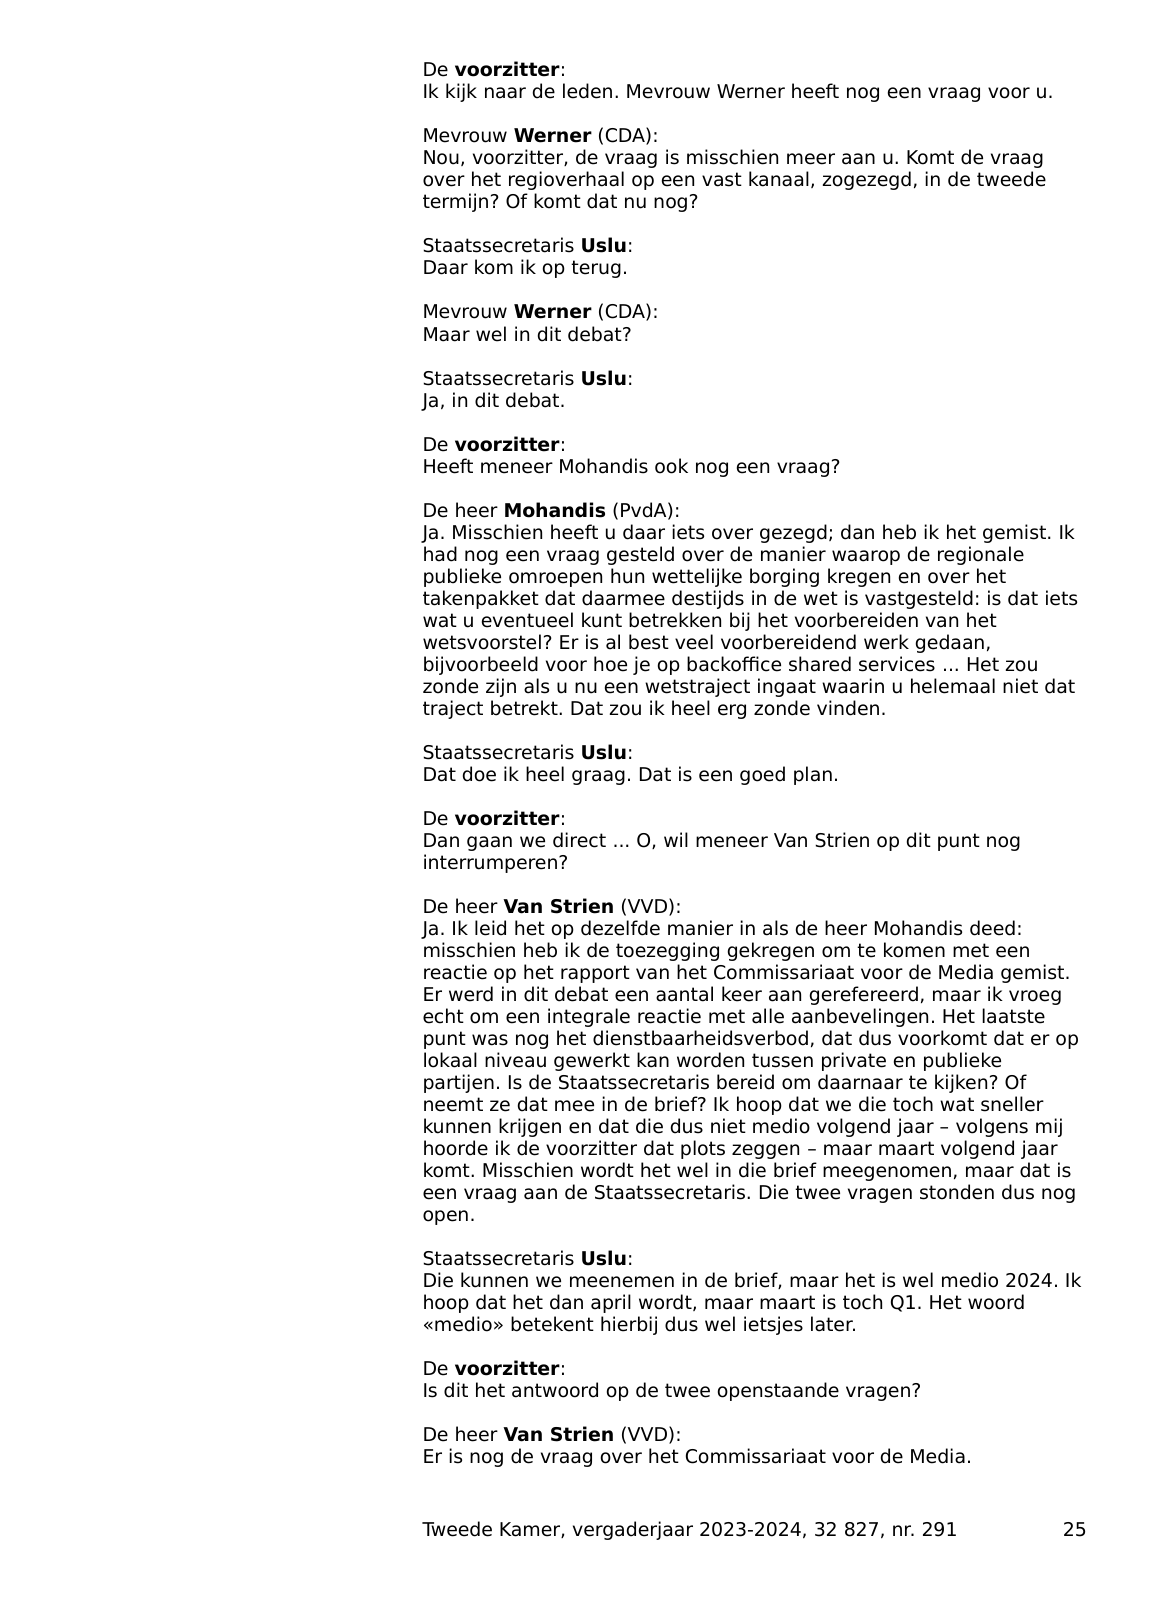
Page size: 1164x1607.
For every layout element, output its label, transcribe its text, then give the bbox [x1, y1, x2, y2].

text Is dit het antwoord op de twee openstaande vragen? [422, 1380, 1087, 1402]
text De heer Van Strien (VVD): [422, 896, 1087, 918]
text Daar kom ik op terug. [422, 257, 1087, 279]
text Ik kijk naar de leden. Mevrouw Werner heeft nog een vraag voor u. [422, 81, 1087, 103]
text Nou, voorzitter, de vraag is misschien meer aan u. Komt de vraag over het regioverhaal op een vast kanaal, zogezegd, in de tweede termijn? Of komt dat nu nog? [422, 147, 1087, 213]
text Staatssecretaris Uslu: [422, 742, 1087, 764]
text Ja. Misschien heeft u daar iets over gezegd; dan heb ik het gemist. Ik had nog een vraag gesteld over de manier waarop de regionale publieke omroepen hun wettelijke borging kregen en over het takenpakket dat daarmee destijds in de wet is vastgesteld: is dat iets wat u eventueel kunt betrekken bij het voorbereiden van het wetsvoorstel? Er is al best veel voorbereidend werk gedaan, bijvoorbeeld voor hoe je op backoffice shared services ... Het zou zonde zijn als u nu een wetstraject ingaat waarin u helemaal niet dat traject betrekt. Dat zou ik heel erg zonde vinden. [422, 522, 1087, 720]
text De voorzitter: [422, 434, 1087, 456]
text Ja, in dit debat. [422, 389, 1087, 412]
text Staatssecretaris Uslu: [422, 1248, 1087, 1270]
text Er is nog de vraag over het Commissariaat voor de Media. [422, 1446, 1087, 1468]
text Mevrouw Werner (CDA): [422, 125, 1087, 147]
text De heer Mohandis (PvdA): [422, 500, 1087, 522]
text Maar wel in dit debat? [422, 323, 1087, 345]
text De voorzitter: [422, 59, 1087, 81]
text Staatssecretaris Uslu: [422, 368, 1087, 389]
text Dan gaan we direct ... O, wil meneer Van Strien op dit punt nog interrumperen? [422, 830, 1087, 874]
text De voorzitter: [422, 808, 1087, 830]
text De heer Van Strien (VVD): [422, 1424, 1087, 1446]
text Mevrouw Werner (CDA): [422, 301, 1087, 323]
text Die kunnen we meenemen in de brief, maar het is wel medio 2024. Ik hoop dat het dan april wordt, maar maart is toch Q1. Het woord «medio» betekent hierbij dus wel ietsjes later. [422, 1270, 1087, 1336]
text Heeft meneer Mohandis ook nog een vraag? [422, 456, 1087, 478]
text Dat doe ik heel graag. Dat is een goed plan. [422, 764, 1087, 786]
text Staatssecretaris Uslu: [422, 235, 1087, 257]
text De voorzitter: [422, 1358, 1087, 1380]
text Ja. Ik leid het op dezelfde manier in als de heer Mohandis deed: misschien heb ik de toezegging gekregen om te komen met een reactie op het rapport van het Commissariaat voor de Media gemist. Er werd in dit debat een aantal keer aan gerefereerd, maar ik vroeg echt om een integrale reactie met alle aanbevelingen. Het laatste punt was nog het dienstbaarheidsverbod, dat dus voorkomt dat er op lokaal niveau gewerkt kan worden tussen private en publieke partijen. Is de Staatssecretaris bereid om daarnaar te kijken? Of neemt ze dat mee in de brief? Ik hoop dat we die toch wat sneller kunnen krijgen en dat die dus niet medio volgend jaar – volgens mij hoorde ik de voorzitter dat plots zeggen – maar maart volgend jaar komt. Misschien wordt het wel in die brief meegenomen, maar dat is een vraag aan de Staatssecretaris. Die twee vragen stonden dus nog open. [422, 918, 1087, 1226]
